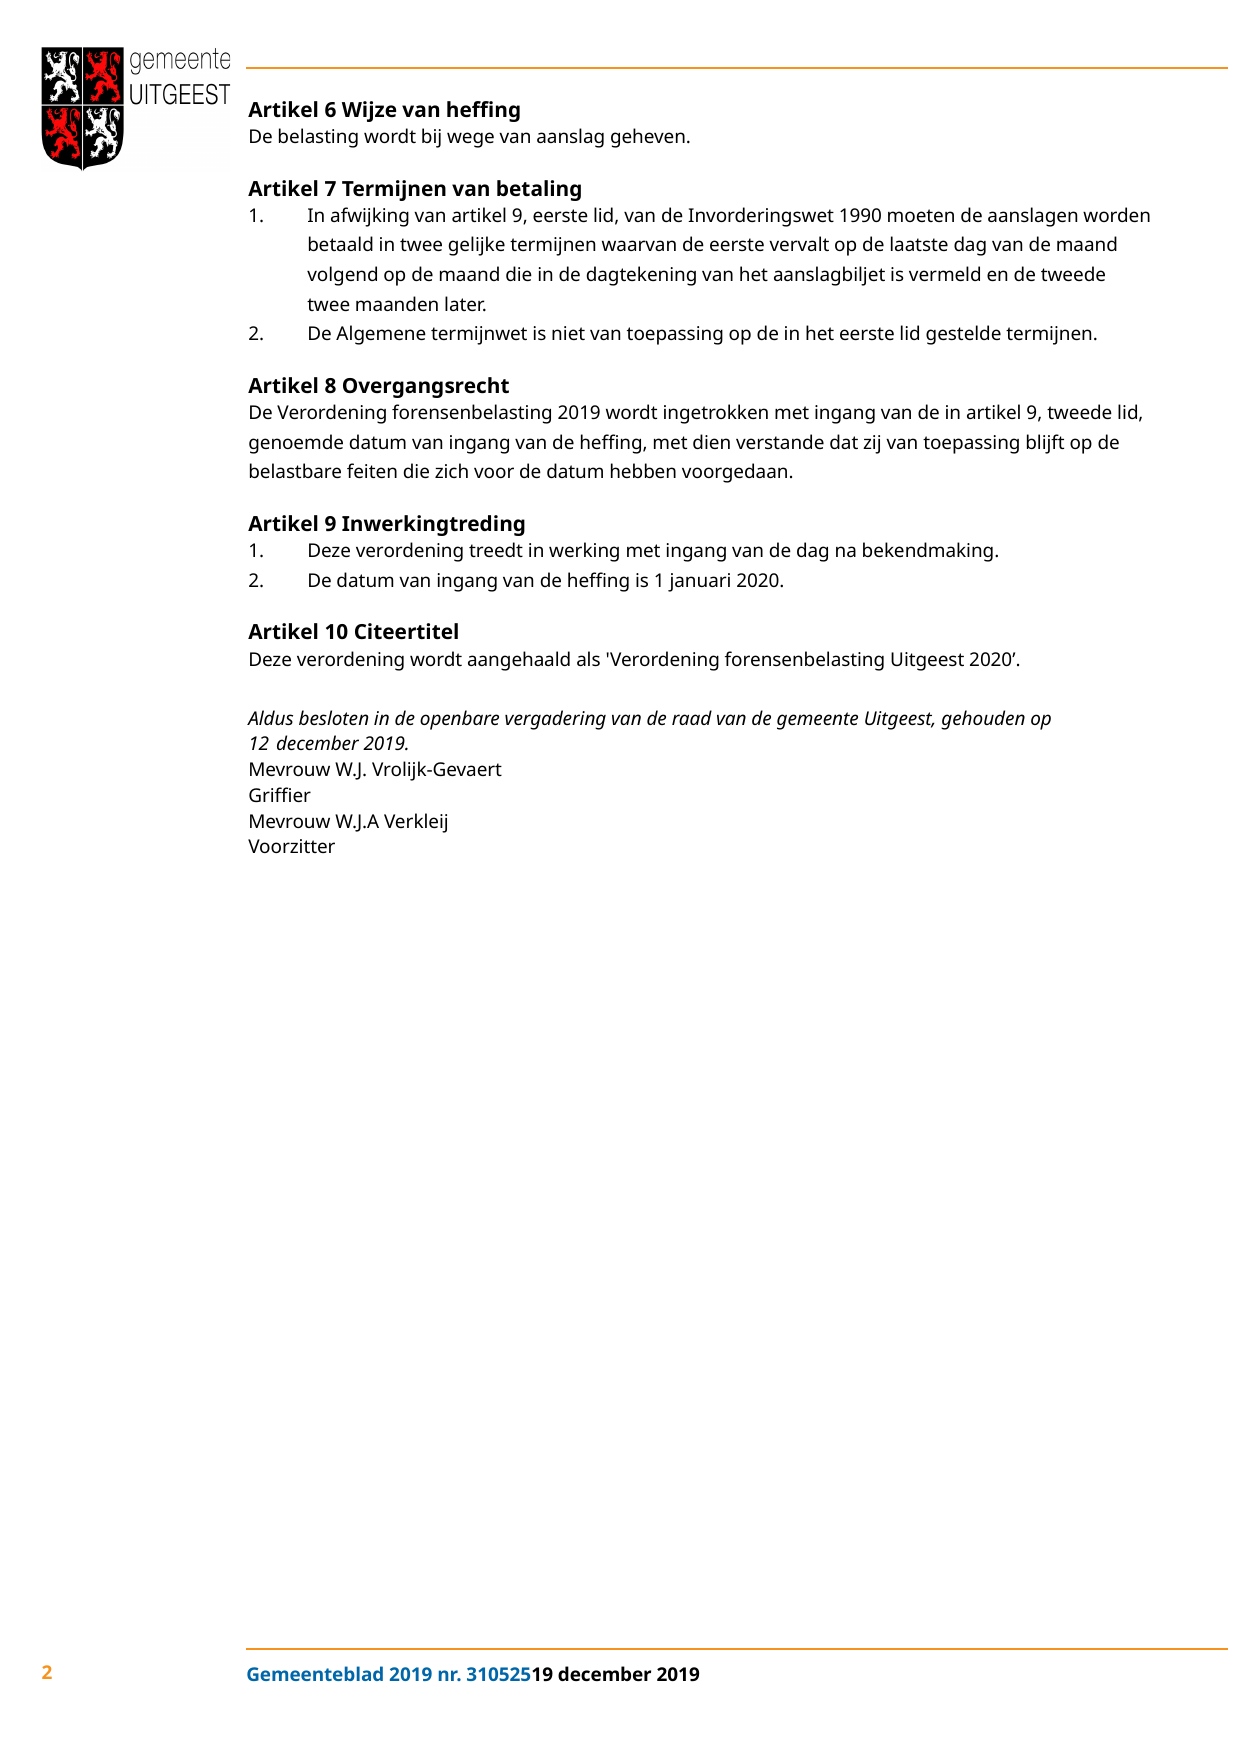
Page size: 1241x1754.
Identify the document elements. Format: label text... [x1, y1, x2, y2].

list De datum van ingang van de heffing is 1 januari 2020. [248, 567, 1152, 593]
text Artikel 9 Inwerkingtreding [248, 509, 1152, 537]
text Mevrouw W.J.A Verkleij [248, 808, 1152, 833]
text Mevrouw W.J. Vrolijk-Gevaert [248, 756, 1152, 782]
text Artikel 8 Overgangsrecht [248, 371, 1152, 399]
text Deze verordening wordt aangehaald als 'Verordening forensenbelasting Uitgeest 2020’. [248, 646, 1152, 671]
text De belasting wordt bij wege van aanslag geheven. [248, 123, 1152, 149]
text Artikel 10 Citeertitel [248, 617, 1152, 646]
text Artikel 7 Termijnen van betaling [248, 174, 1152, 202]
picture [41, 47, 231, 172]
list De Algemene termijnwet is niet van toepassing op de in het eerste lid gestelde termijnen. [248, 320, 1152, 346]
text Voorzitter [248, 833, 1152, 859]
text Aldus besloten in de openbare vergadering van de raad van de gemeente Uitgeest, gehouden op 12 december 2019. [248, 705, 1152, 756]
text De Verordening forensenbelasting 2019 wordt ingetrokken met ingang van de in artikel 9, tweede lid, genoemde datum van ingang van de heffing, met dien verstande dat zij van toepassing blijft op de belastbare feiten die zich voor de datum hebben voorgedaan. [248, 399, 1152, 484]
text Griffier [248, 782, 1152, 808]
list Deze verordening treedt in werking met ingang van de dag na bekendmaking. [248, 537, 1152, 563]
list In afwijking van artikel 9, eerste lid, van de Invorderingswet 1990 moeten de aanslagen worden betaald in twee gelijke termijnen waarvan de eerste vervalt op de laatste dag van de maand volgend op de maand die in de dagtekening van het aanslagbiljet is vermeld en de tweede twee maanden later. [248, 202, 1152, 317]
text Artikel 6 Wijze van heffing [248, 95, 1152, 123]
